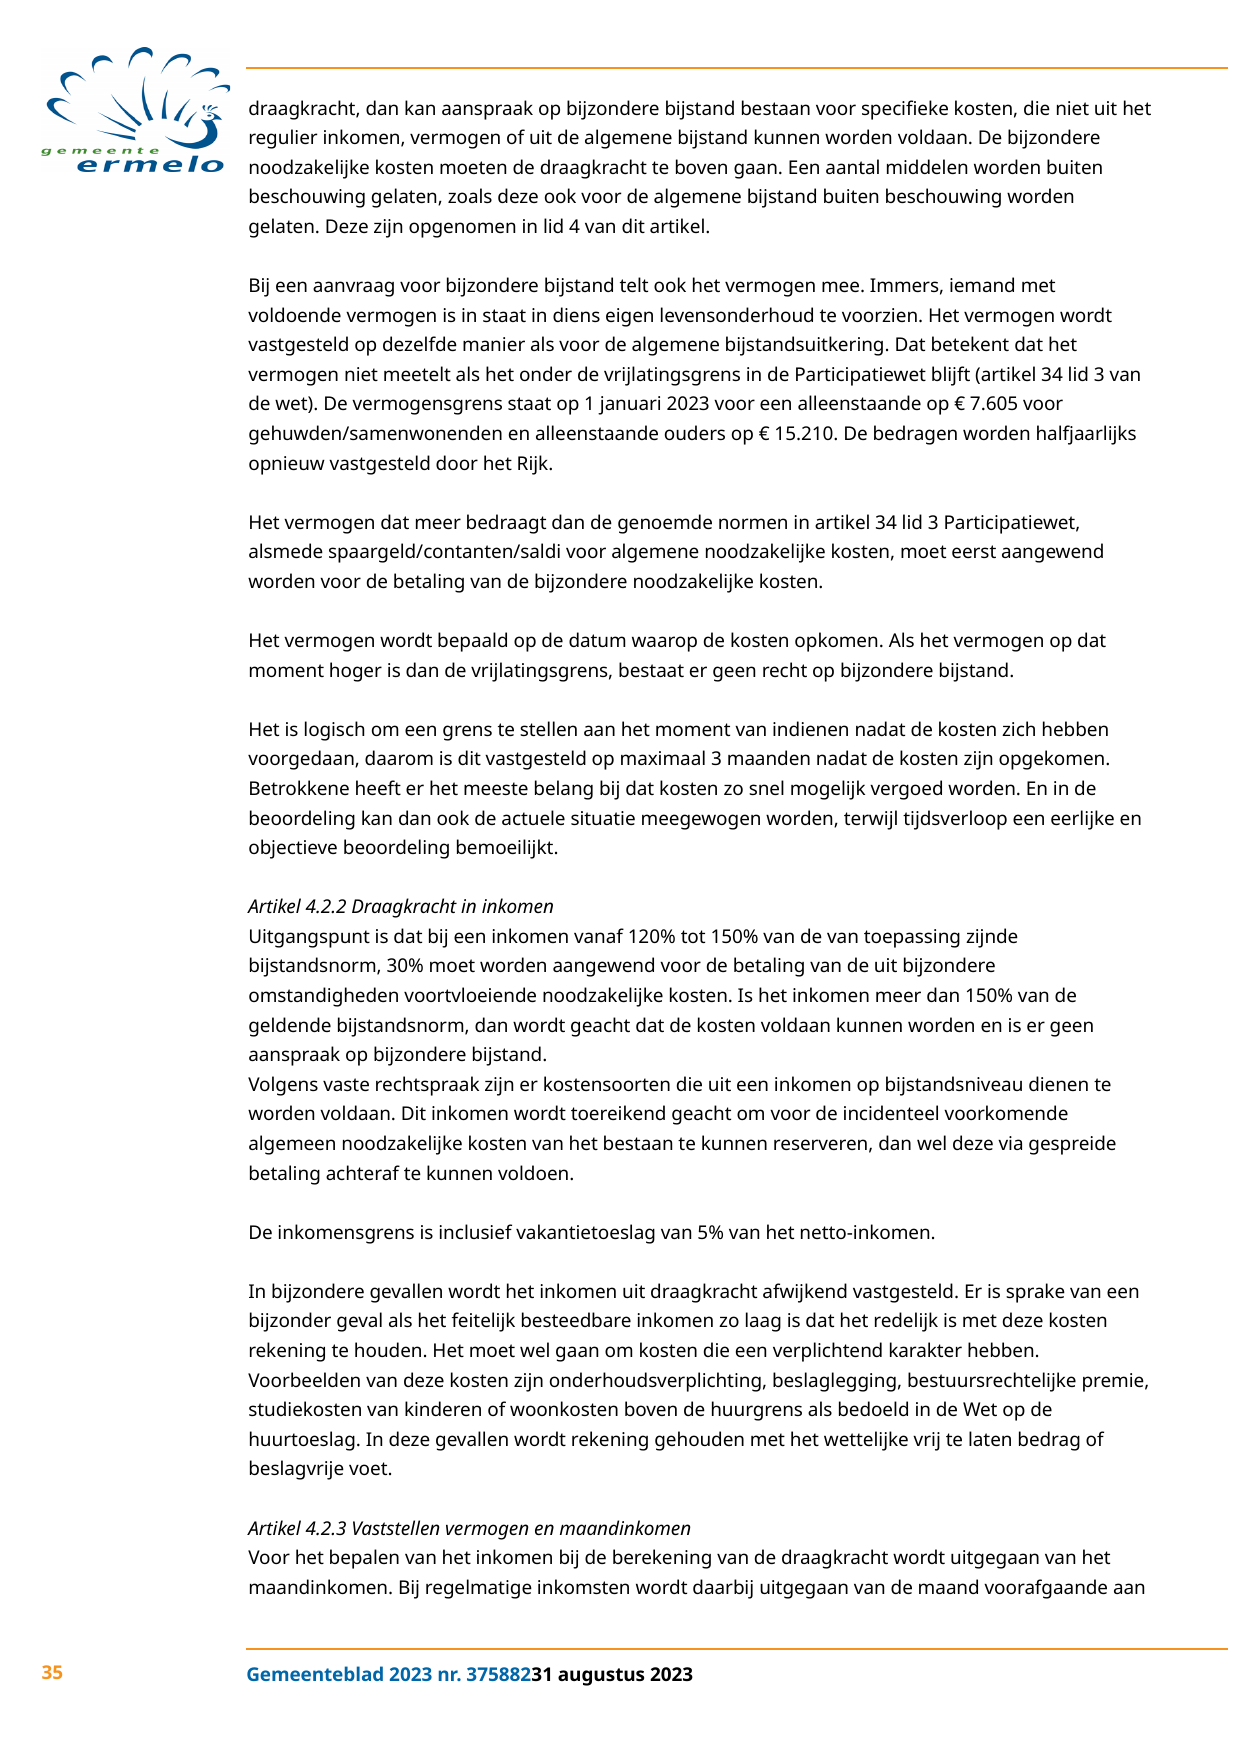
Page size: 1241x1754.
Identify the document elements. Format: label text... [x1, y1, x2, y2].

text Artikel 4.2.2 Draagkracht in inkomen [248, 893, 1152, 919]
text Het vermogen wordt bepaald op de datum waarop de kosten opkomen. Als het vermogen op dat moment hoger is dan de vrijlatingsgrens, bestaat er geen recht op bijzondere bijstand. [248, 627, 1152, 683]
text Uitgangspunt is dat bij een inkomen vanaf 120% tot 150% van de van toepassing zijnde bijstandsnorm, 30% moet worden aangewend voor de betaling van de uit bijzondere omstandigheden voortvloeiende noodzakelijke kosten. Is het inkomen meer dan 150% van de geldende bijstandsnorm, dan wordt geacht dat de kosten voldaan kunnen worden en is er geen aanspraak op bijzondere bijstand. [248, 923, 1152, 1067]
text De inkomensgrens is inclusief vakantietoeslag van 5% van het netto-inkomen. [248, 1219, 1152, 1245]
text draagkracht, dan kan aanspraak op bijzondere bijstand bestaan voor specifieke kosten, die niet uit het regulier inkomen, vermogen of uit de algemene bijstand kunnen worden voldaan. De bijzondere noodzakelijke kosten moeten de draagkracht te boven gaan. Een aantal middelen worden buiten beschouwing gelaten, zoals deze ook voor de algemene bijstand buiten beschouwing worden gelaten. Deze zijn opgenomen in lid 4 van dit artikel. [248, 95, 1152, 239]
text Bij een aanvraag voor bijzondere bijstand telt ook het vermogen mee. Immers, iemand met voldoende vermogen is in staat in diens eigen levensonderhoud te voorzien. Het vermogen wordt vastgesteld op dezelfde manier als voor de algemene bijstandsuitkering. Dat betekent dat het vermogen niet meetelt als het onder de vrijlatingsgrens in de Participatiewet blijft (artikel 34 lid 3 van de wet). De vermogensgrens staat op 1 januari 2023 voor een alleenstaande op € 7.605 voor gehuwden/samenwonenden en alleenstaande ouders op € 15.210. De bedragen worden halfjaarlijks opnieuw vastgesteld door het Rijk. [248, 272, 1152, 476]
text Volgens vaste rechtspraak zijn er kostensoorten die uit een inkomen op bijstandsniveau dienen te worden voldaan. Dit inkomen wordt toereikend geacht om voor de incidenteel voorkomende algemeen noodzakelijke kosten van het bestaan te kunnen reserveren, dan wel deze via gespreide betaling achteraf te kunnen voldoen. [248, 1071, 1152, 1186]
text Het vermogen dat meer bedraagt dan de genoemde normen in artikel 34 lid 3 Participatiewet, alsmede spaargeld/contanten/saldi voor algemene noodzakelijke kosten, moet eerst aangewend worden voor de betaling van de bijzondere noodzakelijke kosten. [248, 509, 1152, 594]
text Artikel 4.2.3 Vaststellen vermogen en maandinkomen [248, 1515, 1152, 1541]
text Het is logisch om een grens te stellen aan het moment van indienen nadat de kosten zich hebben voorgedaan, daarom is dit vastgesteld op maximaal 3 maanden nadat de kosten zijn opgekomen. Betrokkene heeft er het meeste belang bij dat kosten zo snel mogelijk vergoed worden. En in de beoordeling kan dan ook de actuele situatie meegewogen worden, terwijl tijdsverloop een eerlijke en objectieve beoordeling bemoeilijkt. [248, 716, 1152, 860]
text In bijzondere gevallen wordt het inkomen uit draagkracht afwijkend vastgesteld. Er is sprake van een bijzonder geval als het feitelijk besteedbare inkomen zo laag is dat het redelijk is met deze kosten rekening te houden. Het moet wel gaan om kosten die een verplichtend karakter hebben. Voorbeelden van deze kosten zijn onderhoudsverplichting, beslaglegging, bestuursrechtelijke premie, studiekosten van kinderen of woonkosten boven de huurgrens als bedoeld in de Wet op de huurtoeslag. In deze gevallen wordt rekening gehouden met het wettelijke vrij te laten bedrag of beslagvrije voet. [248, 1278, 1152, 1481]
text Voor het bepalen van het inkomen bij de berekening van de draagkracht wordt uitgegaan van het maandinkomen. Bij regelmatige inkomsten wordt daarbij uitgegaan van de maand voorafgaande aan [248, 1544, 1152, 1600]
picture [41, 47, 231, 172]
